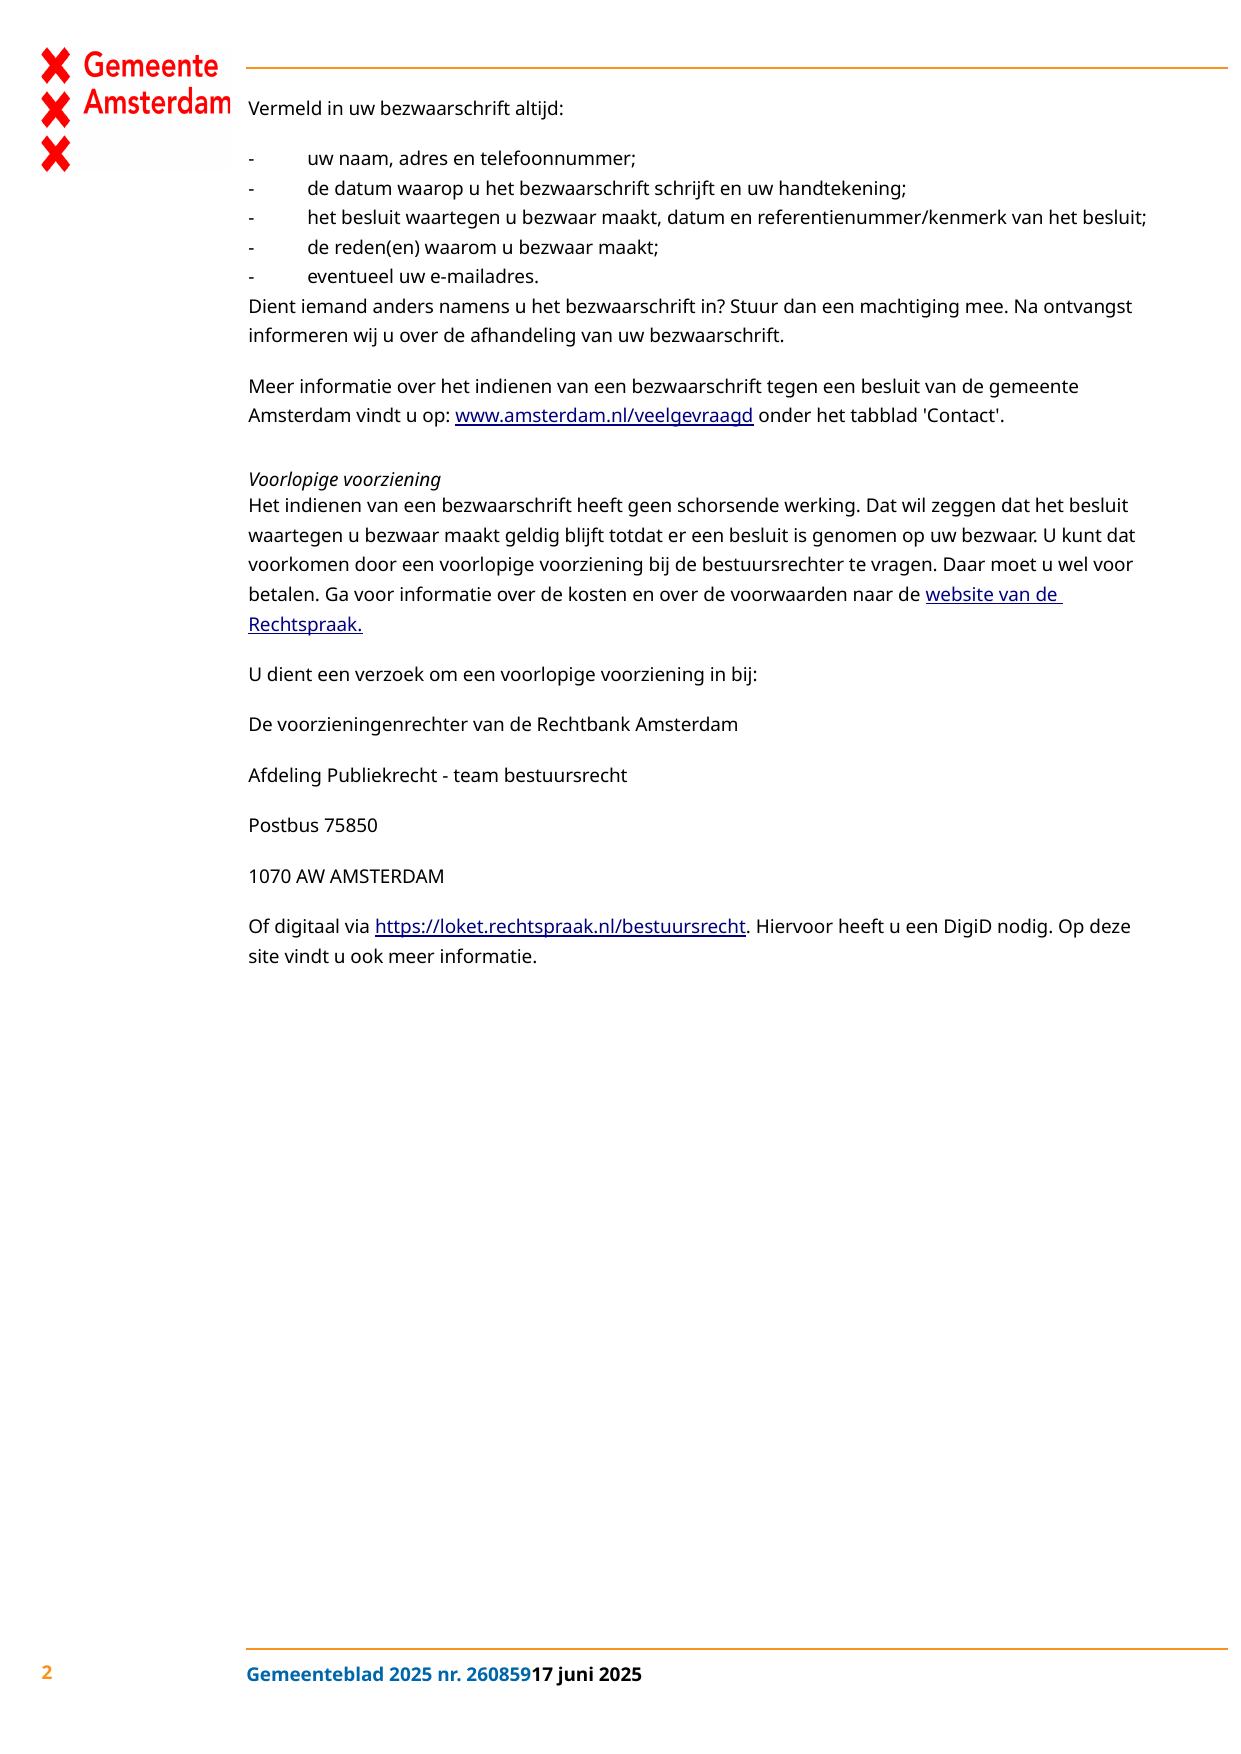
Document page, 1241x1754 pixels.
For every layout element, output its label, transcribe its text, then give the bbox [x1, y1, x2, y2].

list het besluit waartegen u bezwaar maakt, datum en referentienummer/kenmerk van het besluit; [248, 204, 1152, 230]
list de reden(en) waarom u bezwaar maakt; [248, 234, 1152, 260]
text U dient een verzoek om een voorlopige voorziening in bij: [248, 661, 1152, 687]
text Meer informatie over het indienen van een bezwaarschrift tegen een besluit van de gemeente Amsterdam vindt u op: www.amsterdam.nl/veelgevraagd onder het tabblad 'Contact'. [248, 373, 1152, 428]
list uw naam, adres en telefoonnummer; [248, 145, 1152, 171]
list eventueel uw e-mailadres. [248, 263, 1152, 289]
text Of digitaal via https://loket.rechtspraak.nl/bestuursrecht. Hiervoor heeft u een DigiD nodig. Op deze site vindt u ook meer informatie. [248, 913, 1152, 968]
text Voorlopige voorziening [248, 467, 1152, 492]
text Het indienen van een bezwaarschrift heeft geen schorsende werking. Dat wil zeggen dat het besluit waartegen u bezwaar maakt geldig blijft totdat er een besluit is genomen op uw bezwaar. U kunt dat voorkomen door een voorlopige voorziening bij de bestuursrechter te vragen. Daar moet u wel voor betalen. Ga voor informatie over de kosten en over de voorwaarden naar de website van de Rechtspraak. [248, 492, 1152, 636]
text Vermeld in uw bezwaarschrift altijd: [248, 95, 1152, 121]
text De voorzieningenrechter van de Rechtbank Amsterdam [248, 712, 1152, 737]
text Postbus 75850 [248, 812, 1152, 838]
text Afdeling Publiekrecht - team bestuursrecht [248, 762, 1152, 788]
picture [41, 47, 231, 172]
text Dient iemand anders namens u het bezwaarschrift in? Stuur dan een machtiging mee. Na ontvangst informeren wij u over de afhandeling van uw bezwaarschrift. [248, 293, 1152, 348]
list de datum waarop u het bezwaarschrift schrijft en uw handtekening; [248, 175, 1152, 201]
text 1070 AW AMSTERDAM [248, 863, 1152, 888]
